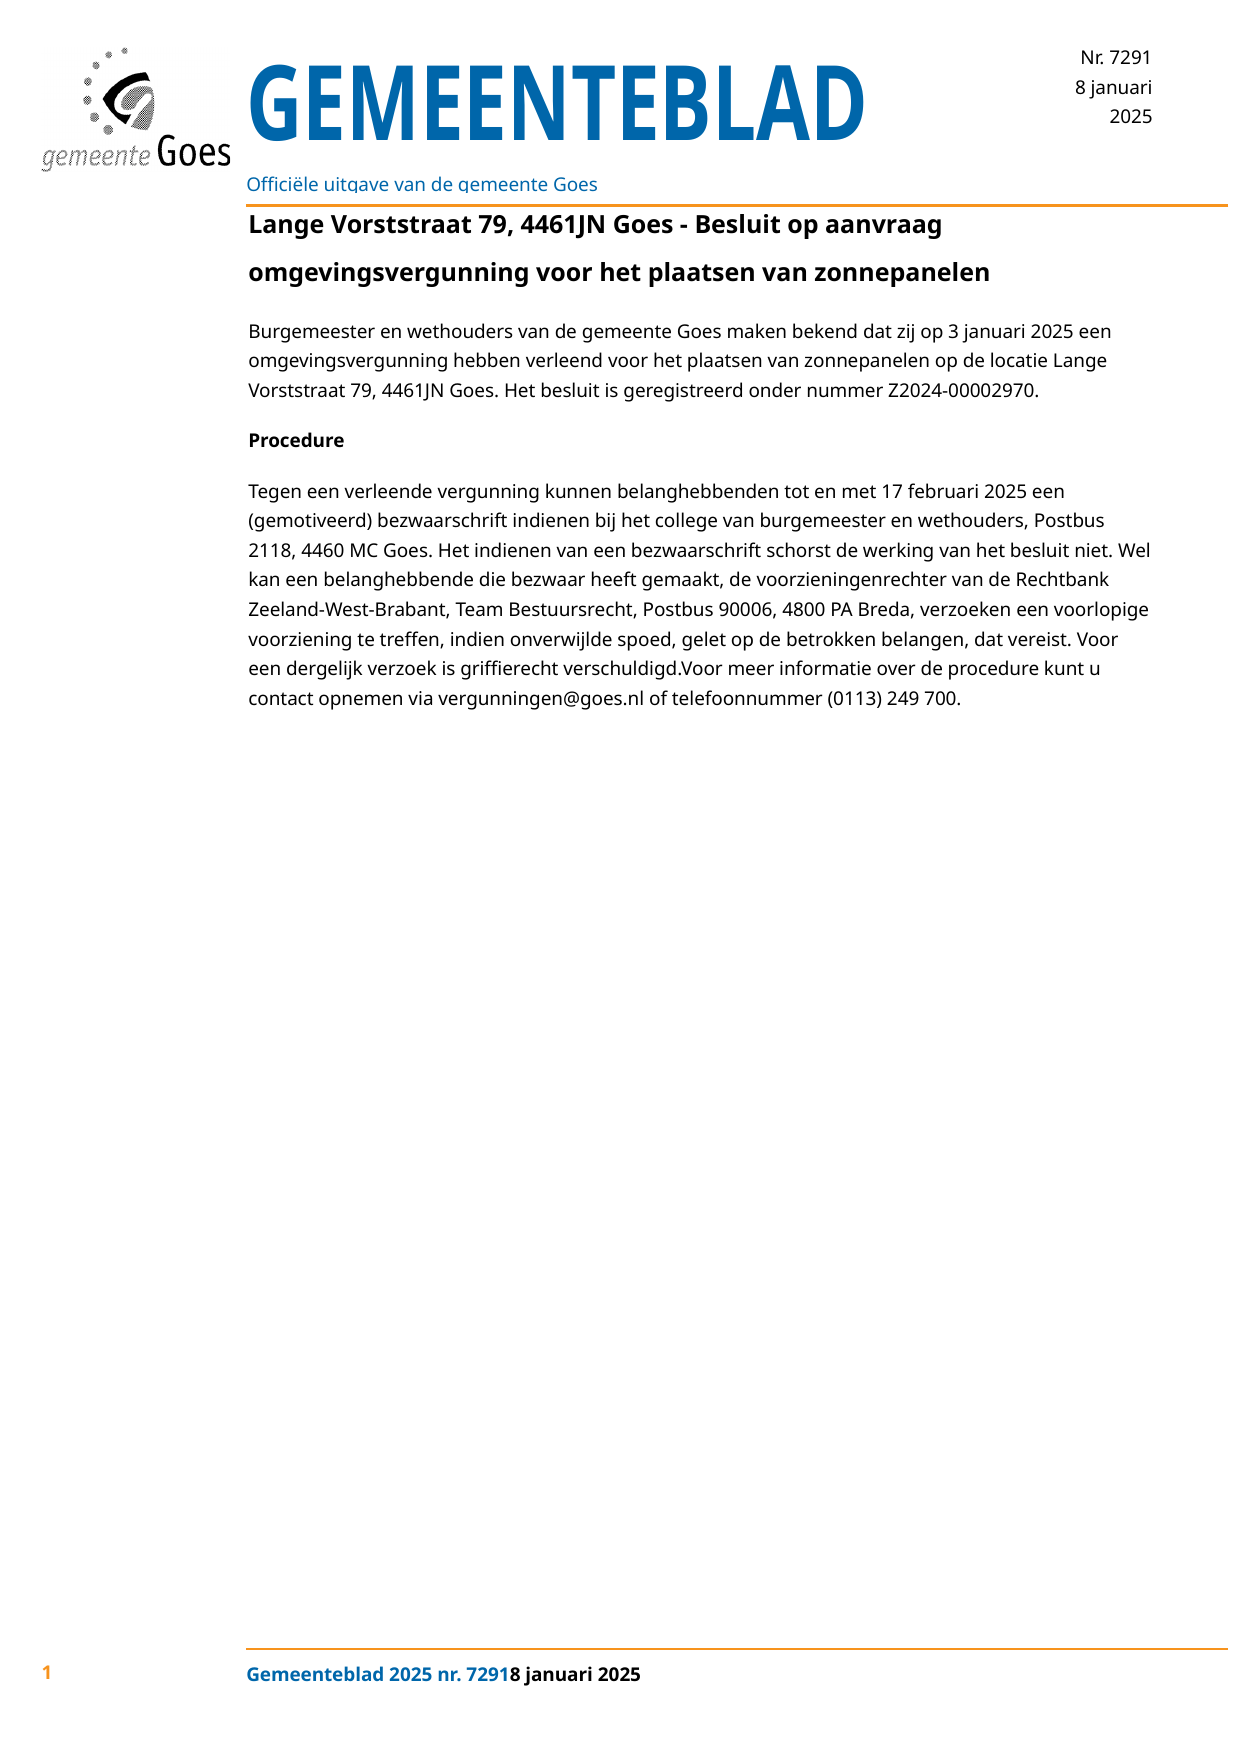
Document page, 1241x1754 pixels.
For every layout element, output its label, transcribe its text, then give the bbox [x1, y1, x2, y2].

text Burgemeester en wethouders van de gemeente Goes maken bekend dat zij op 3 januari 2025 een omgevingsvergunning hebben verleend voor het plaatsen van zonnepanelen op de locatie Lange Vorststraat 79, 4461JN Goes. Het besluit is geregistreerd onder nummer Z2024-00002970. [248, 318, 1152, 403]
text Tegen een verleende vergunning kunnen belanghebbenden tot en met 17 februari 2025 een (gemotiveerd) bezwaarschrift indienen bij het college van burgemeester en wethouders, Postbus 2118, 4460 MC Goes. Het indienen van een bezwaarschrift schorst de werking van het besluit niet. Wel kan een belanghebbende die bezwaar heeft gemaakt, de voorzieningenrechter van de Rechtbank Zeeland-West-Brabant, Team Bestuursrecht, Postbus 90006, 4800 PA Breda, verzoeken een voorlopige voorziening te treffen, indien onverwijlde spoed, gelet op de betrokken belangen, dat vereist. Voor een dergelijk verzoek is griffierecht verschuldigd.Voor meer informatie over de procedure kunt u contact opnemen via vergunningen@goes.nl of telefoonnummer (0113) 249 700. [248, 478, 1152, 711]
text Lange Vorststraat 79, 4461JN Goes - Besluit op aanvraag omgevingsvergunning voor het plaatsen van zonnepanelen [248, 207, 1152, 288]
text Procedure [248, 427, 1152, 453]
picture [41, 47, 231, 172]
